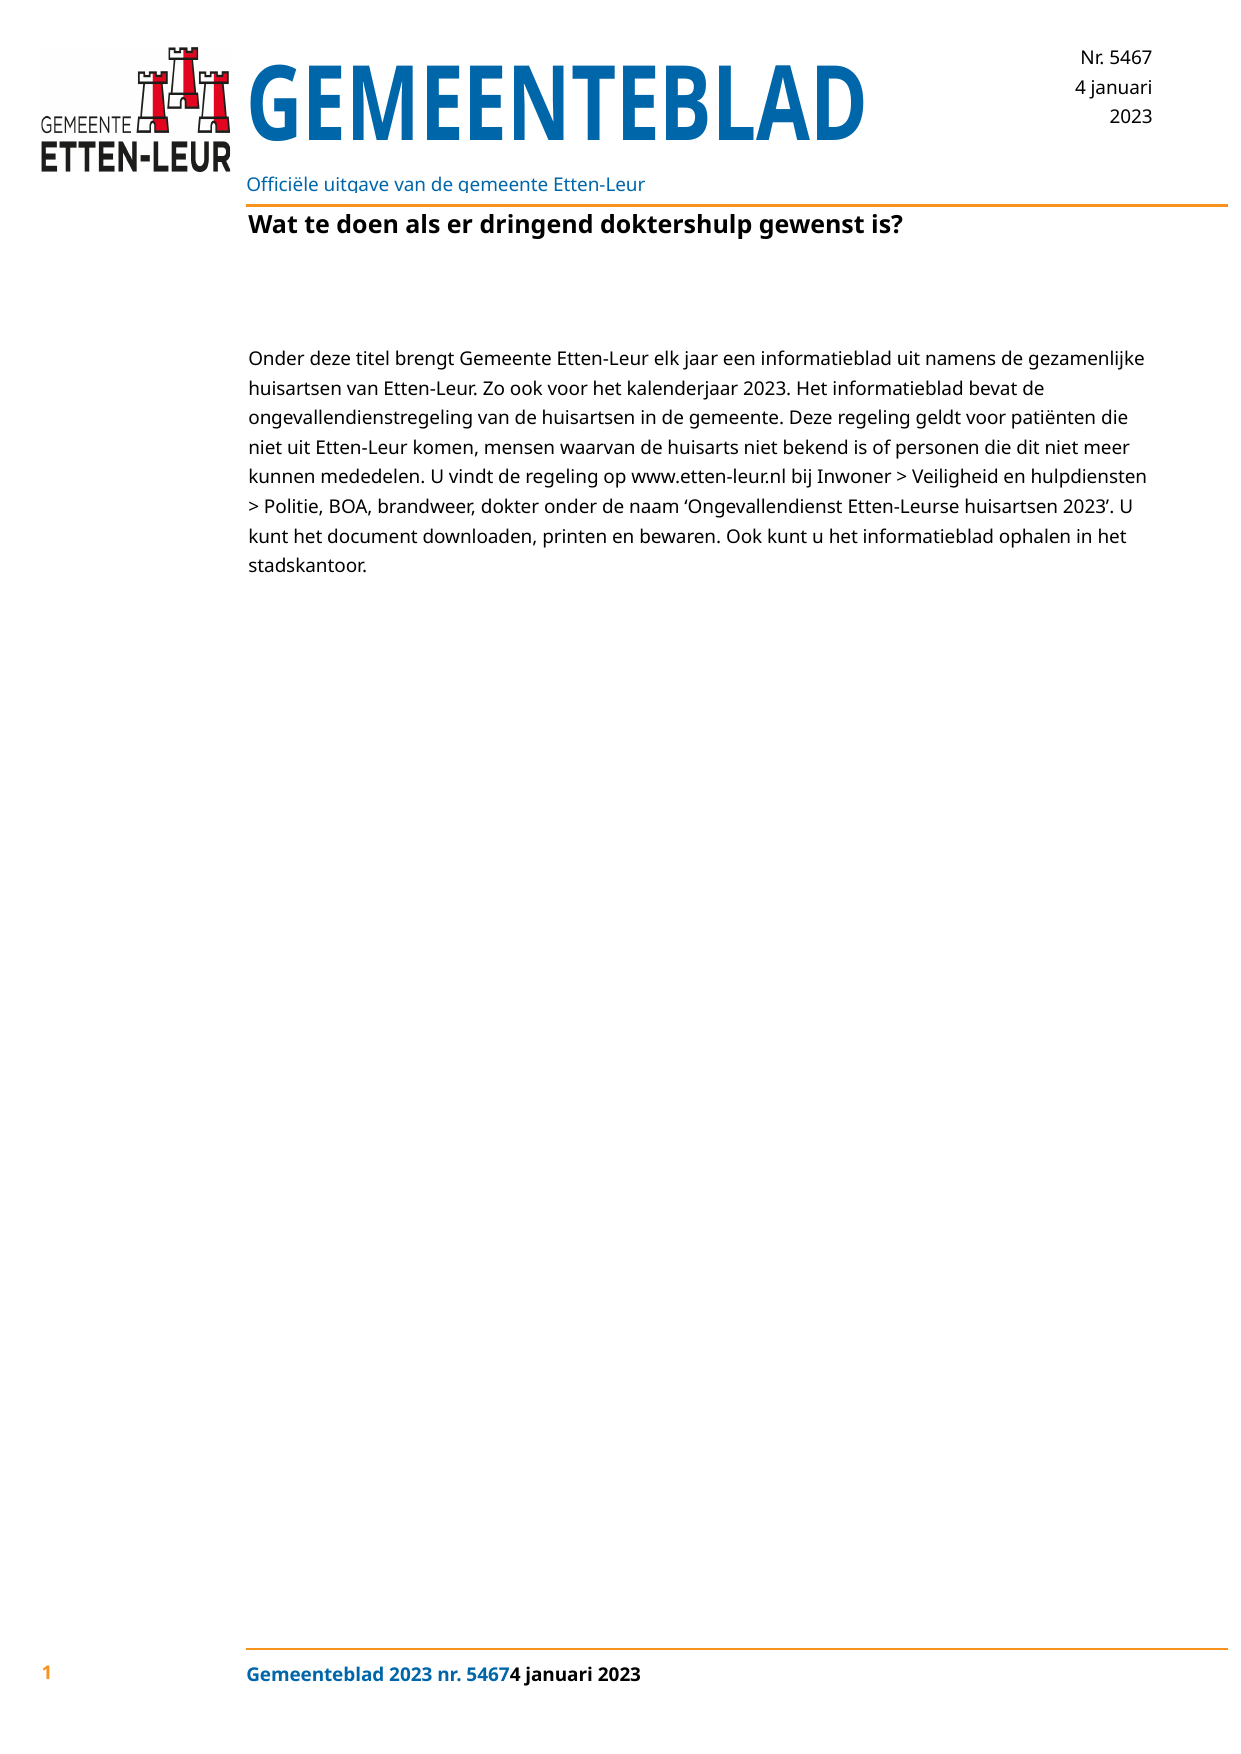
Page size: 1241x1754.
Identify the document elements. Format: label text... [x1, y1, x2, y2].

text Onder deze titel brengt Gemeente Etten-Leur elk jaar een informatieblad uit namens de gezamenlijke huisartsen van Etten-Leur. Zo ook voor het kalenderjaar 2023. Het informatieblad bevat de ongevallendienstregeling van de huisartsen in de gemeente. Deze regeling geldt voor patiënten die niet uit Etten-Leur komen, mensen waarvan de huisarts niet bekend is of personen die dit niet meer kunnen mededelen. U vindt de regeling op www.etten-leur.nl bij Inwoner > Veiligheid en hulpdiensten > Politie, BOA, brandweer, dokter onder de naam ‘Ongevallendienst Etten-Leurse huisartsen 2023’. U kunt het document downloaden, printen en bewaren. Ook kunt u het informatieblad ophalen in het stadskantoor. [248, 345, 1152, 578]
text Wat te doen als er dringend doktershulp gewenst is? [248, 207, 1152, 241]
picture [41, 47, 231, 172]
